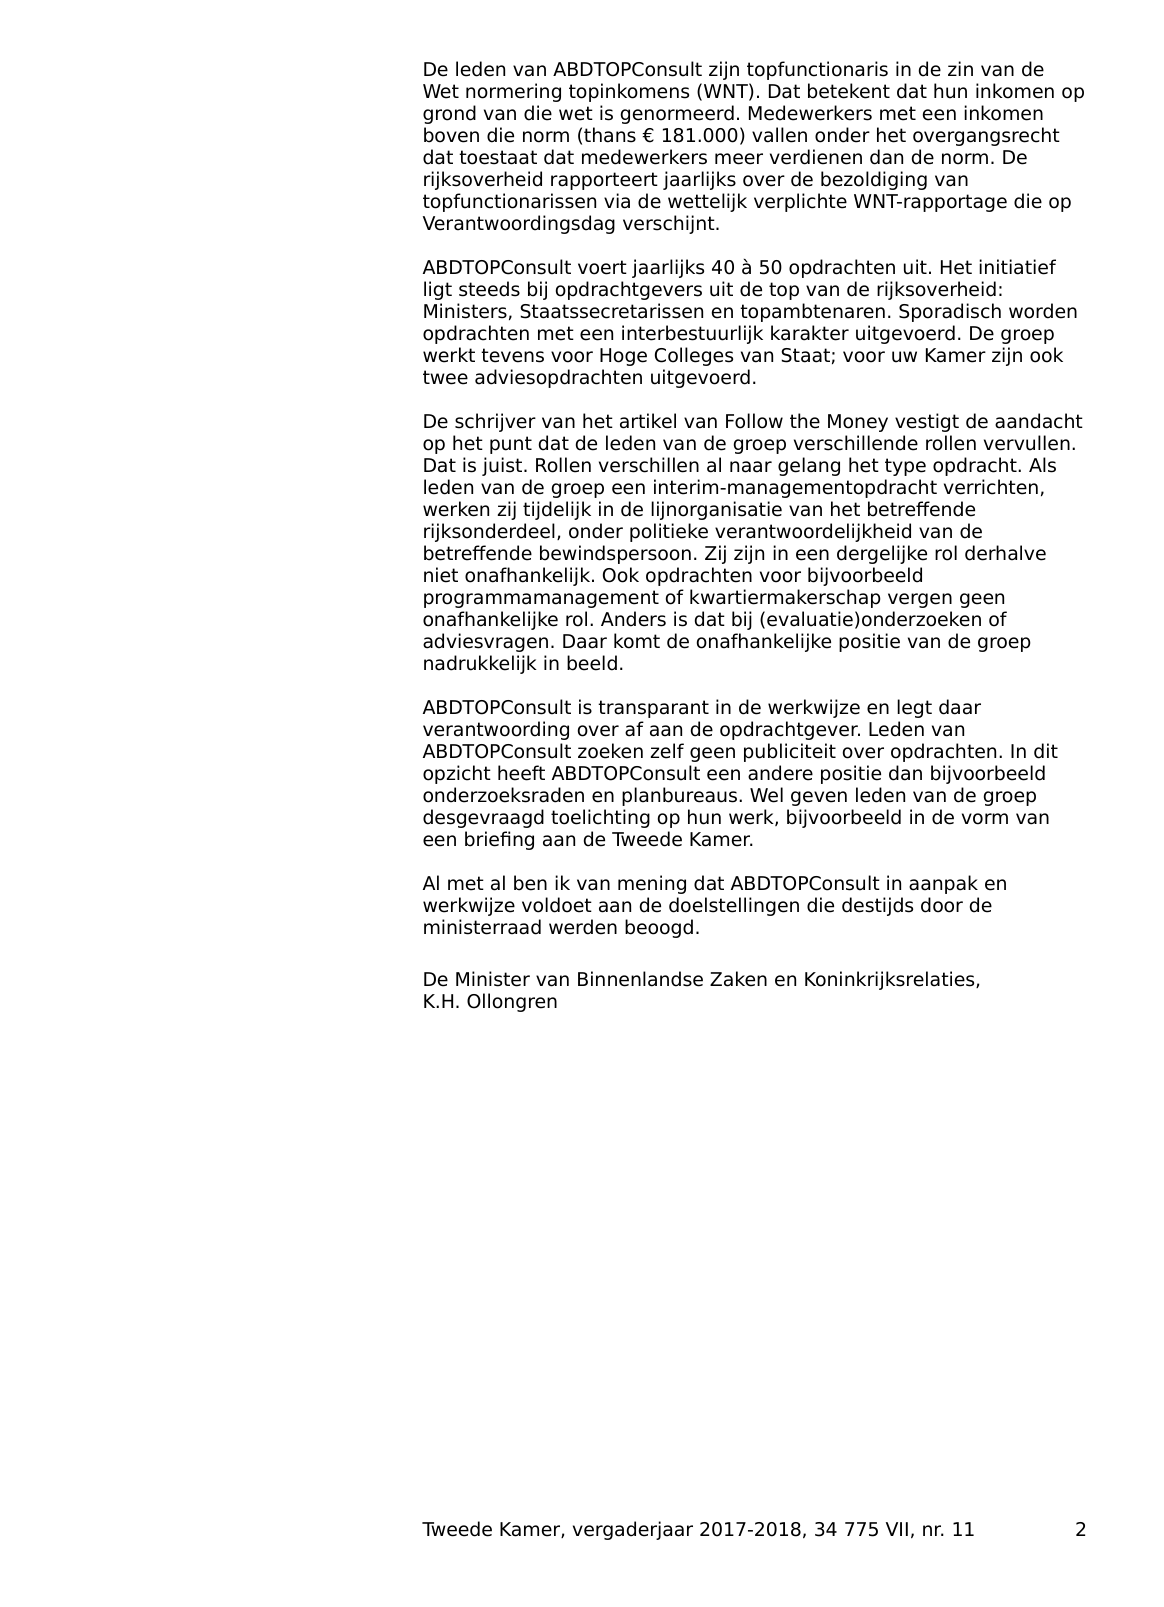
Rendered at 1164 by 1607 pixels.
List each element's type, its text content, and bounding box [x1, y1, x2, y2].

text ABDTOPConsult is transparant in de werkwijze en legt daar verantwoording over af aan de opdrachtgever. Leden van ABDTOPConsult zoeken zelf geen publiciteit over opdrachten. In dit opzicht heeft ABDTOPConsult een andere positie dan bijvoorbeeld onderzoeksraden en planbureaus. Wel geven leden van de groep desgevraagd toelichting op hun werk, bijvoorbeeld in de vorm van een briefing aan de Tweede Kamer. [422, 697, 1087, 851]
text De schrijver van het artikel van Follow the Money vestigt de aandacht op het punt dat de leden van de groep verschillende rollen vervullen. Dat is juist. Rollen verschillen al naar gelang het type opdracht. Als leden van de groep een interim-managementopdracht verrichten, werken zij tijdelijk in de lijnorganisatie van het betreffende rijksonderdeel, onder politieke verantwoordelijkheid van de betreffende bewindspersoon. Zij zijn in een dergelijke rol derhalve niet onafhankelijk. Ook opdrachten voor bijvoorbeeld programmamanagement of kwartiermakerschap vergen geen onafhankelijke rol. Anders is dat bij (evaluatie)onderzoeken of adviesvragen. Daar komt de onafhankelijke positie van de groep nadrukkelijk in beeld. [422, 411, 1087, 675]
text Al met al ben ik van mening dat ABDTOPConsult in aanpak en werkwijze voldoet aan de doelstellingen die destijds door de ministerraad werden beoogd. [422, 873, 1087, 939]
text De Minister van Binnenlandse Zaken en Koninkrijksrelaties, K.H. Ollongren [422, 969, 1087, 1013]
text ABDTOPConsult voert jaarlijks 40 à 50 opdrachten uit. Het initiatief ligt steeds bij opdrachtgevers uit de top van de rijksoverheid: Ministers, Staatssecretarissen en topambtenaren. Sporadisch worden opdrachten met een interbestuurlijk karakter uitgevoerd. De groep werkt tevens voor Hoge Colleges van Staat; voor uw Kamer zijn ook twee adviesopdrachten uitgevoerd. [422, 257, 1087, 389]
text De leden van ABDTOPConsult zijn topfunctionaris in de zin van de Wet normering topinkomens (WNT). Dat betekent dat hun inkomen op grond van die wet is genormeerd. Medewerkers met een inkomen boven die norm (thans € 181.000) vallen onder het overgangsrecht dat toestaat dat medewerkers meer verdienen dan de norm. De rijksoverheid rapporteert jaarlijks over de bezoldiging van topfunctionarissen via de wettelijk verplichte WNT-rapportage die op Verantwoordingsdag verschijnt. [422, 59, 1087, 235]
